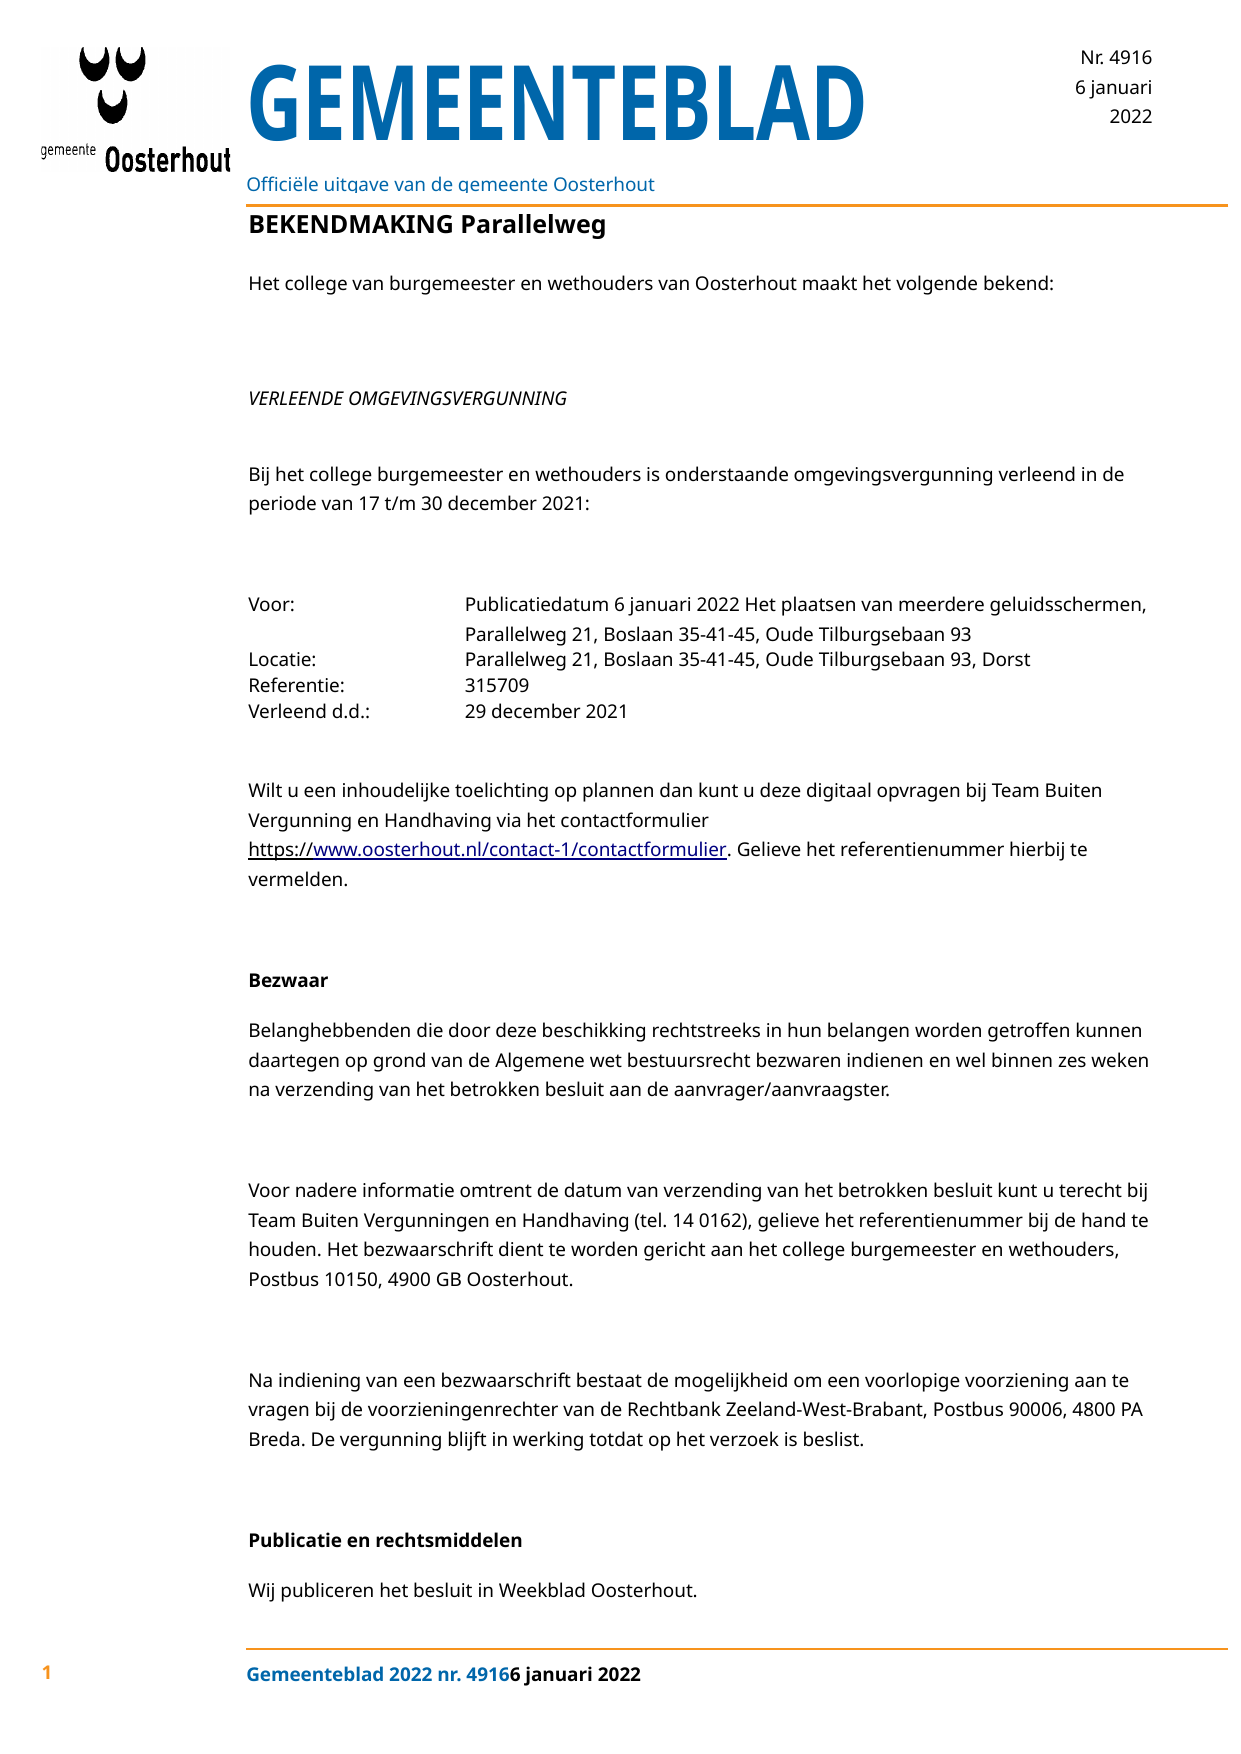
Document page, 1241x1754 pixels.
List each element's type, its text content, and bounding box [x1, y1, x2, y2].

table_header Publicatiedatum 6 januari 2022 Het plaatsen van meerdere geluidsschermen, Parallelweg 21, Boslaan 35-41-45, Oude Tilburgsebaan 93 [465, 591, 1152, 647]
table_cell 315709 [465, 673, 1152, 698]
table_cell Verleend d.d.: [248, 698, 464, 724]
text Wilt u een inhoudelijke toelichting op plannen dan kunt u deze digitaal opvragen bij Team Buiten Vergunning en Handhaving via het contactformulier https://www.oosterhout.nl/contact-1/contactformulier. Gelieve het referentienummer hierbij te vermelden. [248, 777, 1152, 892]
text Bij het college burgemeester en wethouders is onderstaande omgevingsvergunning verleend in de periode van 17 t/m 30 december 2021: [248, 461, 1152, 516]
text Na indiening van een bezwaarschrift bestaat de mogelijkheid om een voorlopige voorziening aan te vragen bij de voorzieningenrechter van de Rechtbank Zeeland-West-Brabant, Postbus 90006, 4800 PA Breda. De vergunning blijft in werking totdat op het verzoek is beslist. [248, 1367, 1152, 1452]
text Bezwaar [248, 967, 1152, 993]
table_cell Parallelweg 21, Boslaan 35-41-45, Oude Tilburgsebaan 93, Dorst [465, 647, 1152, 672]
text Belanghebbenden die door deze beschikking rechtstreeks in hun belangen worden getroffen kunnen daartegen op grond van de Algemene wet bestuursrecht bezwaren indienen en wel binnen zes weken na verzending van het betrokken besluit aan de aanvrager/aanvraagster. [248, 1017, 1152, 1102]
text Wij publiceren het besluit in Weekblad Oosterhout. [248, 1577, 1152, 1603]
text Voor nadere informatie omtrent de datum van verzending van het betrokken besluit kunt u terecht bij Team Buiten Vergunningen en Handhaving (tel. 14 0162), gelieve het referentienummer bij de hand te houden. Het bezwaarschrift dient te worden gericht aan het college burgemeester en wethouders, Postbus 10150, 4900 GB Oosterhout. [248, 1177, 1152, 1292]
text BEKENDMAKING Parallelweg [248, 207, 1152, 241]
picture [41, 47, 231, 172]
text Publicatie en rechtsmiddelen [248, 1527, 1152, 1553]
text Het college van burgemeester en wethouders van Oosterhout maakt het volgende bekend: [248, 270, 1152, 296]
table_cell Locatie: [248, 647, 464, 672]
text VERLEENDE OMGEVINGSVERGUNNING [248, 385, 1152, 410]
table_cell 29 december 2021 [465, 698, 1152, 724]
table_cell Referentie: [248, 673, 464, 698]
table_header Voor: [248, 591, 464, 647]
